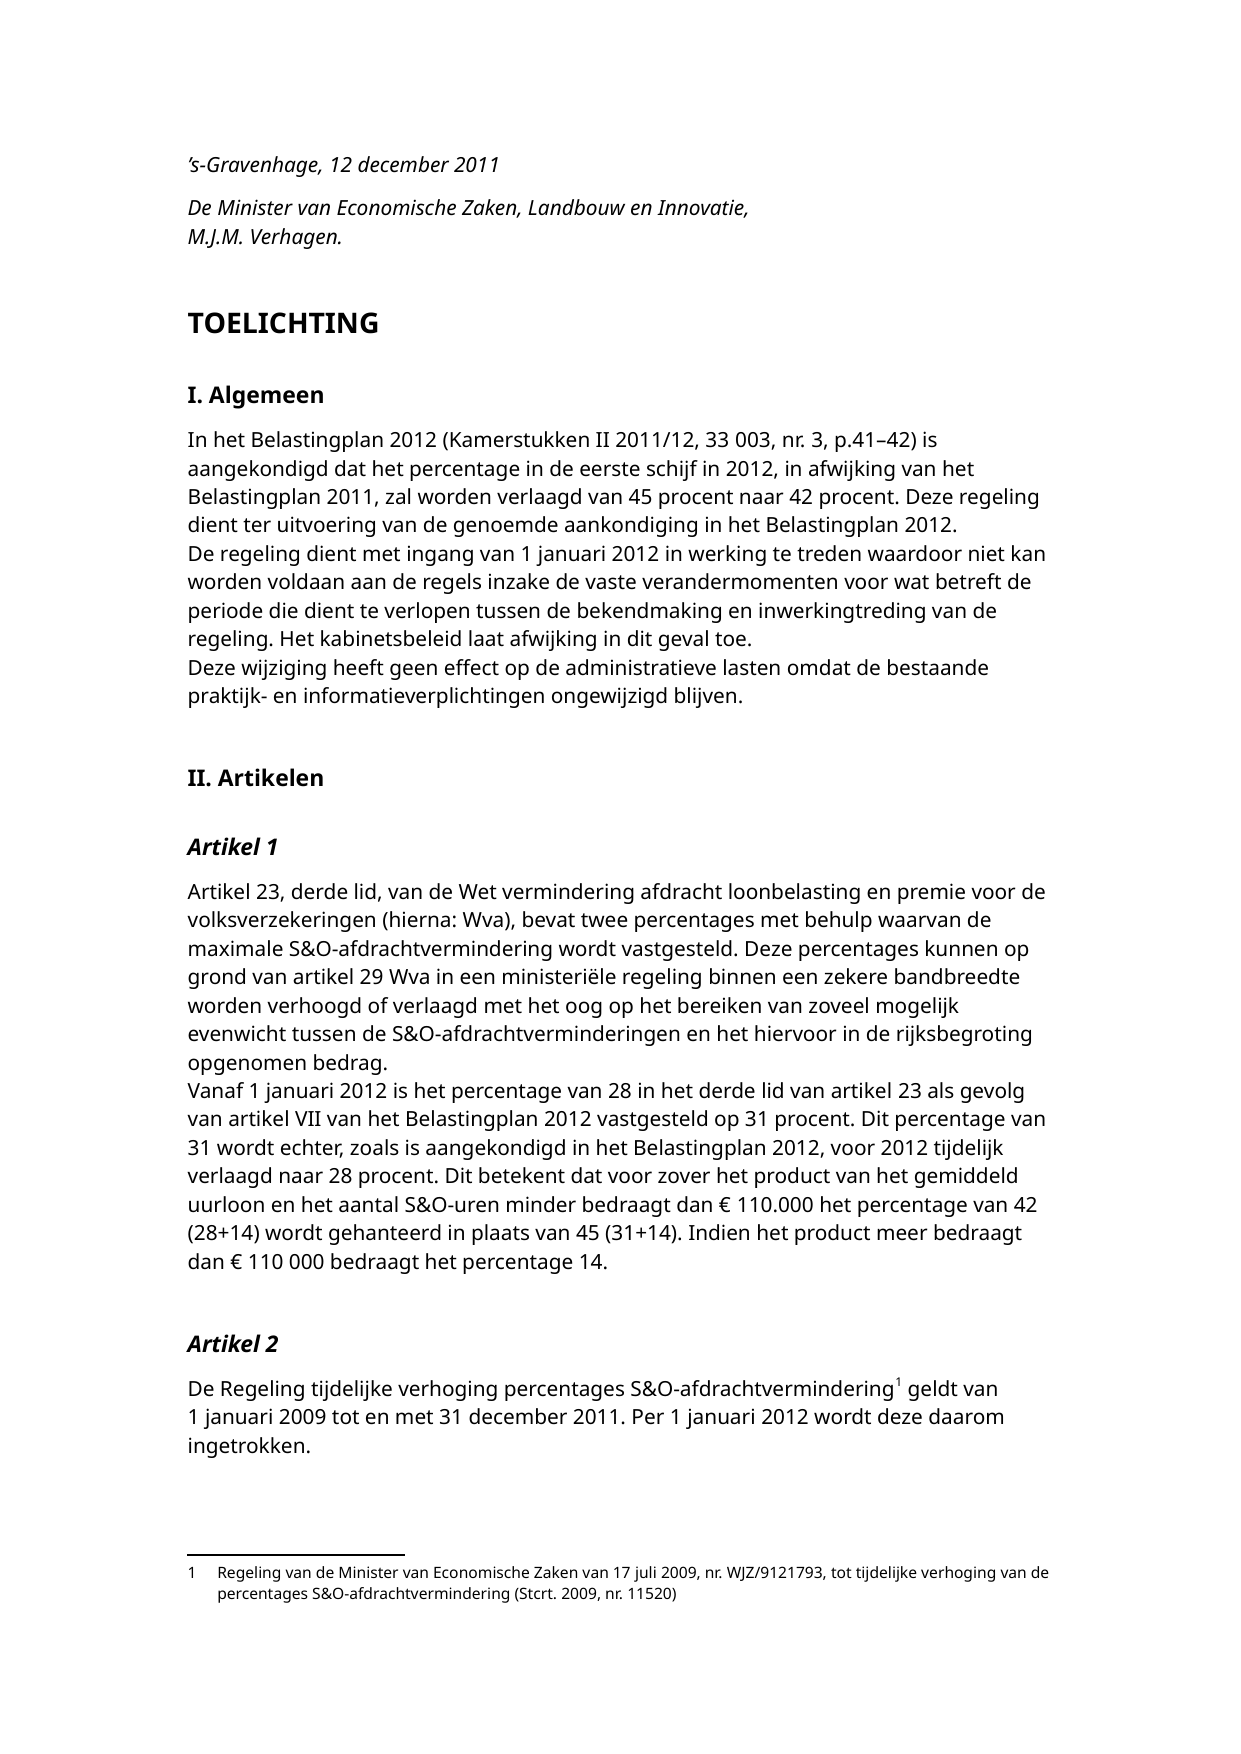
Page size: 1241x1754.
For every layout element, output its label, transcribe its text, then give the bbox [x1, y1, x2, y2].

text Artikel 23, derde lid, van de Wet vermindering afdracht loonbelasting en premie voor de volksverzekeringen (hierna: Wva), bevat twee percentages met behulp waarvan de maximale S&O-afdrachtvermindering wordt vastgesteld. Deze percentages kunnen op grond van artikel 29 Wva in een ministeriële regeling binnen een zekere bandbreedte worden verhoogd of verlaagd met het oog op het bereiken van zoveel mogelijk evenwicht tussen de S&O-afdrachtverminderingen en het hiervoor in de rijksbegroting opgenomen bedrag. [187, 877, 1053, 1076]
text De Minister van Economische Zaken, Landbouw en Innovatie, [187, 193, 1053, 222]
text De Regeling tijdelijke verhoging percentages S&O-afdrachtvermindering geldt van 1 januari 2009 tot en met 31 december 2011. Per 1 januari 2012 wordt deze daarom ingetrokken. [187, 1374, 1053, 1459]
text ’s-Gravenhage, 12 december 2011 [187, 150, 1053, 178]
subtitle Artikel 2 [187, 1328, 1053, 1359]
subtitle I. Algemeen [187, 379, 1053, 410]
text Vanaf 1 januari 2012 is het percentage van 28 in het derde lid van artikel 23 als gevolg van artikel VII van het Belastingplan 2012 vastgesteld op 31 procent. Dit percentage van 31 wordt echter, zoals is aangekondigd in het Belastingplan 2012, voor 2012 tijdelijk verlaagd naar 28 procent. Dit betekent dat voor zover het product van het gemiddeld uurloon en het aantal S&O-uren minder bedraagt dan € 110.000 het percentage van 42 (28+14) wordt gehanteerd in plaats van 45 (31+14). Indien het product meer bedraagt dan € 110 000 bedraagt het percentage 14. [187, 1076, 1053, 1275]
text M.J.M. Verhagen. [187, 222, 1053, 250]
text De regeling dient met ingang van 1 januari 2012 in werking te treden waardoor niet kan worden voldaan aan de regels inzake de vaste verandermomenten voor wat betreft de periode die dient te verlopen tussen de bekendmaking en inwerkingtreding van de regeling. Het kabinetsbeleid laat afwijking in dit geval toe. [187, 539, 1053, 653]
text In het Belastingplan 2012 (Kamerstukken II 2011/12, 33 003, nr. 3, p.41–42) is aangekondigd dat het percentage in de eerste schijf in 2012, in afwijking van het Belastingplan 2011, zal worden verlaagd van 45 procent naar 42 procent. Deze regeling dient ter uitvoering van de genoemde aankondiging in het Belastingplan 2012. [187, 425, 1053, 539]
subtitle TOELICHTING [187, 303, 1053, 341]
text Deze wijziging heeft geen effect op de administratieve lasten omdat de bestaande praktijk- en informatieverplichtingen ongewijzigd blijven. [187, 653, 1053, 709]
text Regeling van de Minister van Economische Zaken van 17 juli 2009, nr. WJZ/9121793, tot tijdelijke verhoging van de percentages S&O-afdrachtvermindering (Stcrt. 2009, nr. 11520) [187, 1518, 1053, 1604]
subtitle II. Artikelen [187, 762, 1053, 793]
subtitle Artikel 1 [187, 831, 1053, 862]
